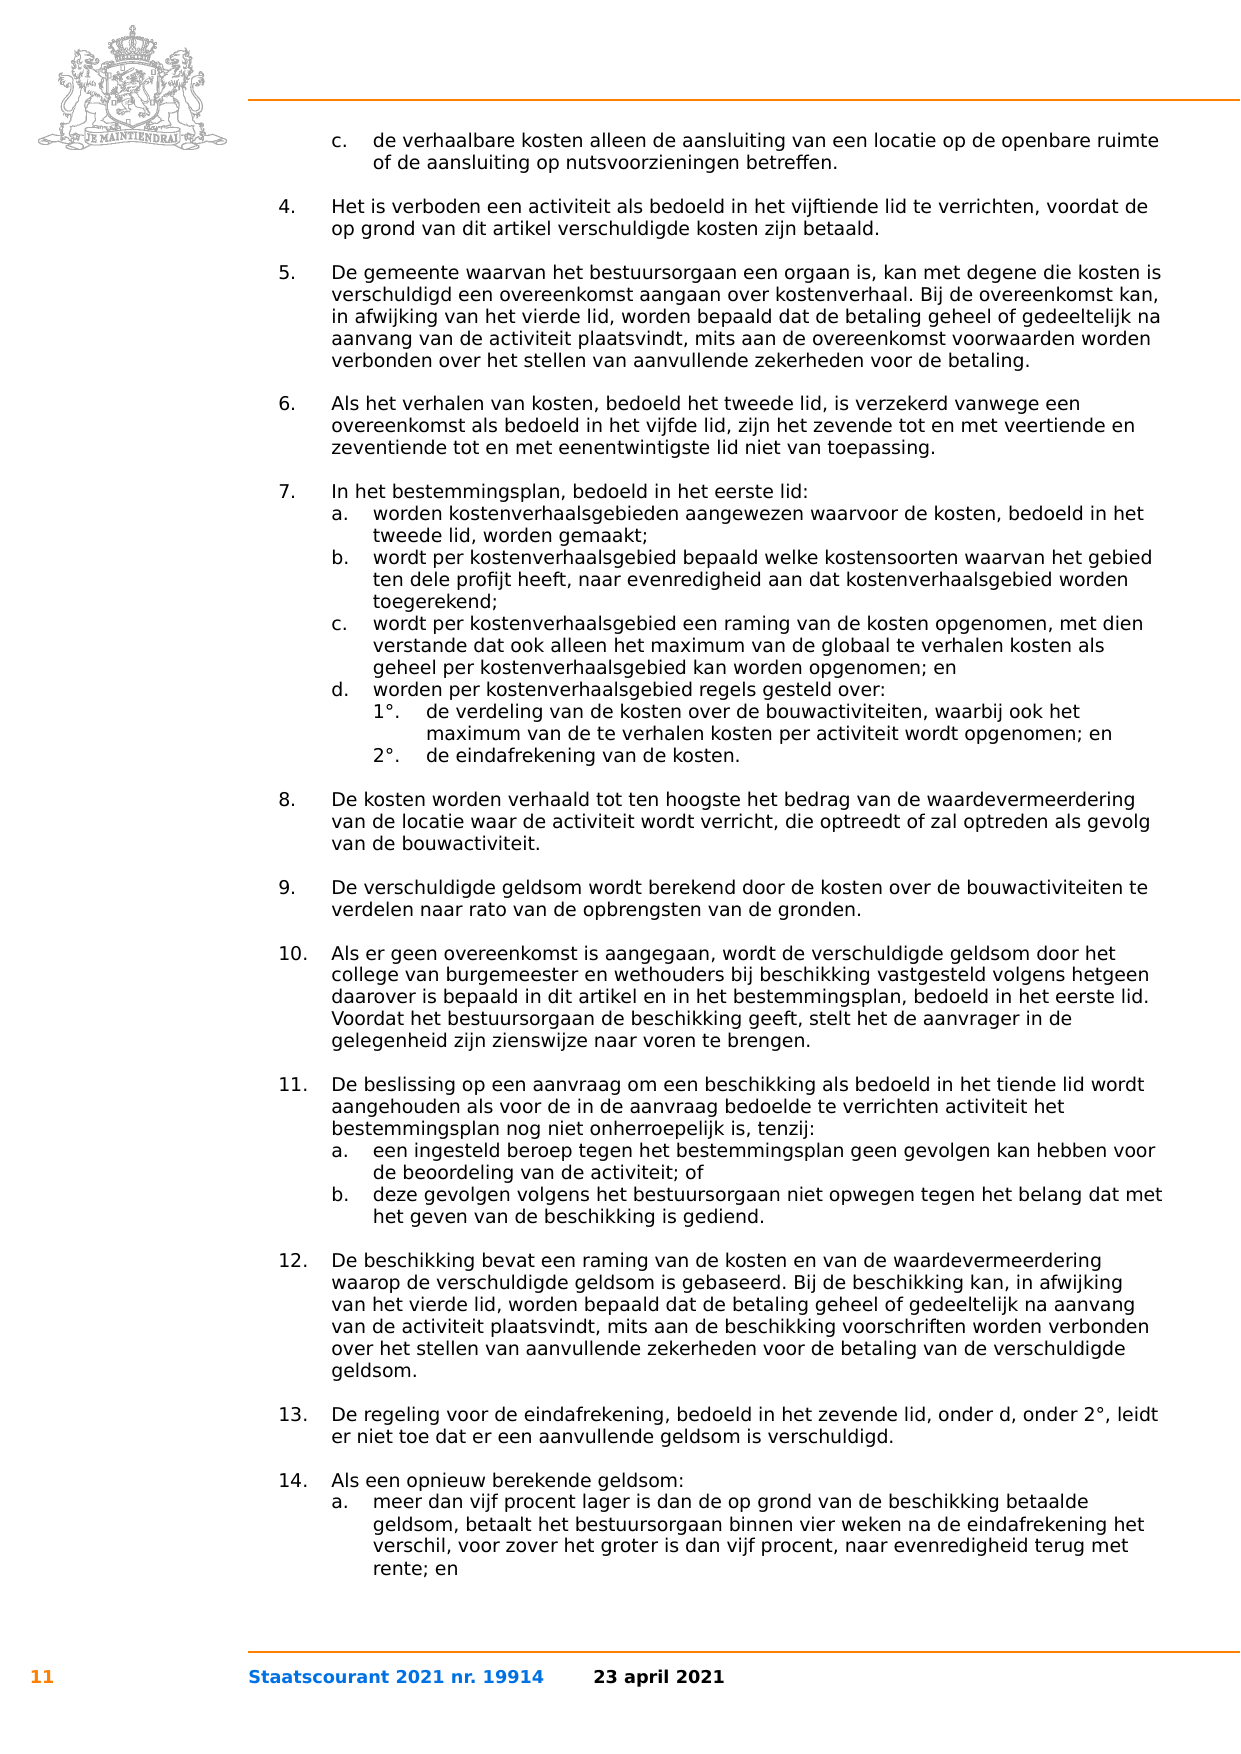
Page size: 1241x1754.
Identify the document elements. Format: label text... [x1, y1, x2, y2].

text d. worden per kostenverhaalsgebied regels gesteld over: [331, 679, 1163, 701]
text 5. De gemeente waarvan het bestuursorgaan een orgaan is, kan met degene die kosten is verschuldigd een overeenkomst aangaan over kostenverhaal. Bij de overeenkomst kan, in afwijking van het vierde lid, worden bepaald dat de betaling geheel of gedeeltelijk na aanvang van de activiteit plaatsvindt, mits aan de overeenkomst voorwaarden worden verbonden over het stellen van aanvullende zekerheden voor de betaling. [278, 262, 1163, 371]
picture [38, 25, 227, 150]
text a. meer dan vijf procent lager is dan de op grond van de beschikking betaalde geldsom, betaalt het bestuursorgaan binnen vier weken na de eindafrekening het verschil, voor zover het groter is dan vijf procent, naar evenredigheid terug met rente; en [331, 1491, 1163, 1579]
text 10. Als er geen overeenkomst is aangegaan, wordt de verschuldigde geldsom door het college van burgemeester en wethouders bij beschikking vastgesteld volgens hetgeen daarover is bepaald in dit artikel en in het bestemmingsplan, bedoeld in het eerste lid. Voordat het bestuursorgaan de beschikking geeft, stelt het de aanvrager in de gelegenheid zijn zienswijze naar voren te brengen. [278, 942, 1163, 1052]
text 14. Als een opnieuw berekende geldsom: [278, 1469, 1163, 1491]
text 7. In het bestemmingsplan, bedoeld in het eerste lid: [278, 481, 1163, 503]
text 11. De beslissing op een aanvraag om een beschikking als bedoeld in het tiende lid wordt aangehouden als voor de in de aanvraag bedoelde te verrichten activiteit het bestemmingsplan nog niet onherroepelijk is, tenzij: [278, 1074, 1163, 1140]
text c. wordt per kostenverhaalsgebied een raming van de kosten opgenomen, met dien verstande dat ook alleen het maximum van de globaal te verhalen kosten als geheel per kostenverhaalsgebied kan worden opgenomen; en [331, 613, 1163, 679]
text 6. Als het verhalen van kosten, bedoeld het tweede lid, is verzekerd vanwege een overeenkomst als bedoeld in het vijfde lid, zijn het zevende tot en met veertiende en zeventiende tot en met eenentwintigste lid niet van toepassing. [278, 393, 1163, 459]
text 12. De beschikking bevat een raming van de kosten en van de waardevermeerdering waarop de verschuldigde geldsom is gebaseerd. Bij de beschikking kan, in afwijking van het vierde lid, worden bepaald dat de betaling geheel of gedeeltelijk na aanvang van de activiteit plaatsvindt, mits aan de beschikking voorschriften worden verbonden over het stellen van aanvullende zekerheden voor de betaling van de verschuldigde geldsom. [278, 1250, 1163, 1382]
text 4. Het is verboden een activiteit als bedoeld in het vijftiende lid te verrichten, voordat de op grond van dit artikel verschuldigde kosten zijn betaald. [278, 196, 1163, 240]
text a. worden kostenverhaalsgebieden aangewezen waarvoor de kosten, bedoeld in het tweede lid, worden gemaakt; [331, 503, 1163, 547]
text 13. De regeling voor de eindafrekening, bedoeld in het zevende lid, onder d, onder 2°, leidt er niet toe dat er een aanvullende geldsom is verschuldigd. [278, 1404, 1163, 1448]
text 8. De kosten worden verhaald tot ten hoogste het bedrag van de waardevermeerdering van de locatie waar de activiteit wordt verricht, die optreedt of zal optreden als gevolg van de bouwactiviteit. [278, 789, 1163, 855]
text b. deze gevolgen volgens het bestuursorgaan niet opwegen tegen het belang dat met het geven van de beschikking is gediend. [331, 1184, 1163, 1228]
text 1°. de verdeling van de kosten over de bouwactiviteiten, waarbij ook het maximum van de te verhalen kosten per activiteit wordt opgenomen; en [373, 701, 1163, 745]
text 9. De verschuldigde geldsom wordt berekend door de kosten over de bouwactiviteiten te verdelen naar rato van de opbrengsten van de gronden. [278, 877, 1163, 921]
text a. een ingesteld beroep tegen het bestemmingsplan geen gevolgen kan hebben voor de beoordeling van de activiteit; of [331, 1140, 1163, 1184]
text c. de verhaalbare kosten alleen de aansluiting van een locatie op de openbare ruimte of de aansluiting op nutsvoorzieningen betreffen. [331, 130, 1163, 174]
text 2°. de eindafrekening van de kosten. [373, 745, 1163, 767]
text b. wordt per kostenverhaalsgebied bepaald welke kostensoorten waarvan het gebied ten dele profijt heeft, naar evenredigheid aan dat kostenverhaalsgebied worden toegerekend; [331, 547, 1163, 613]
